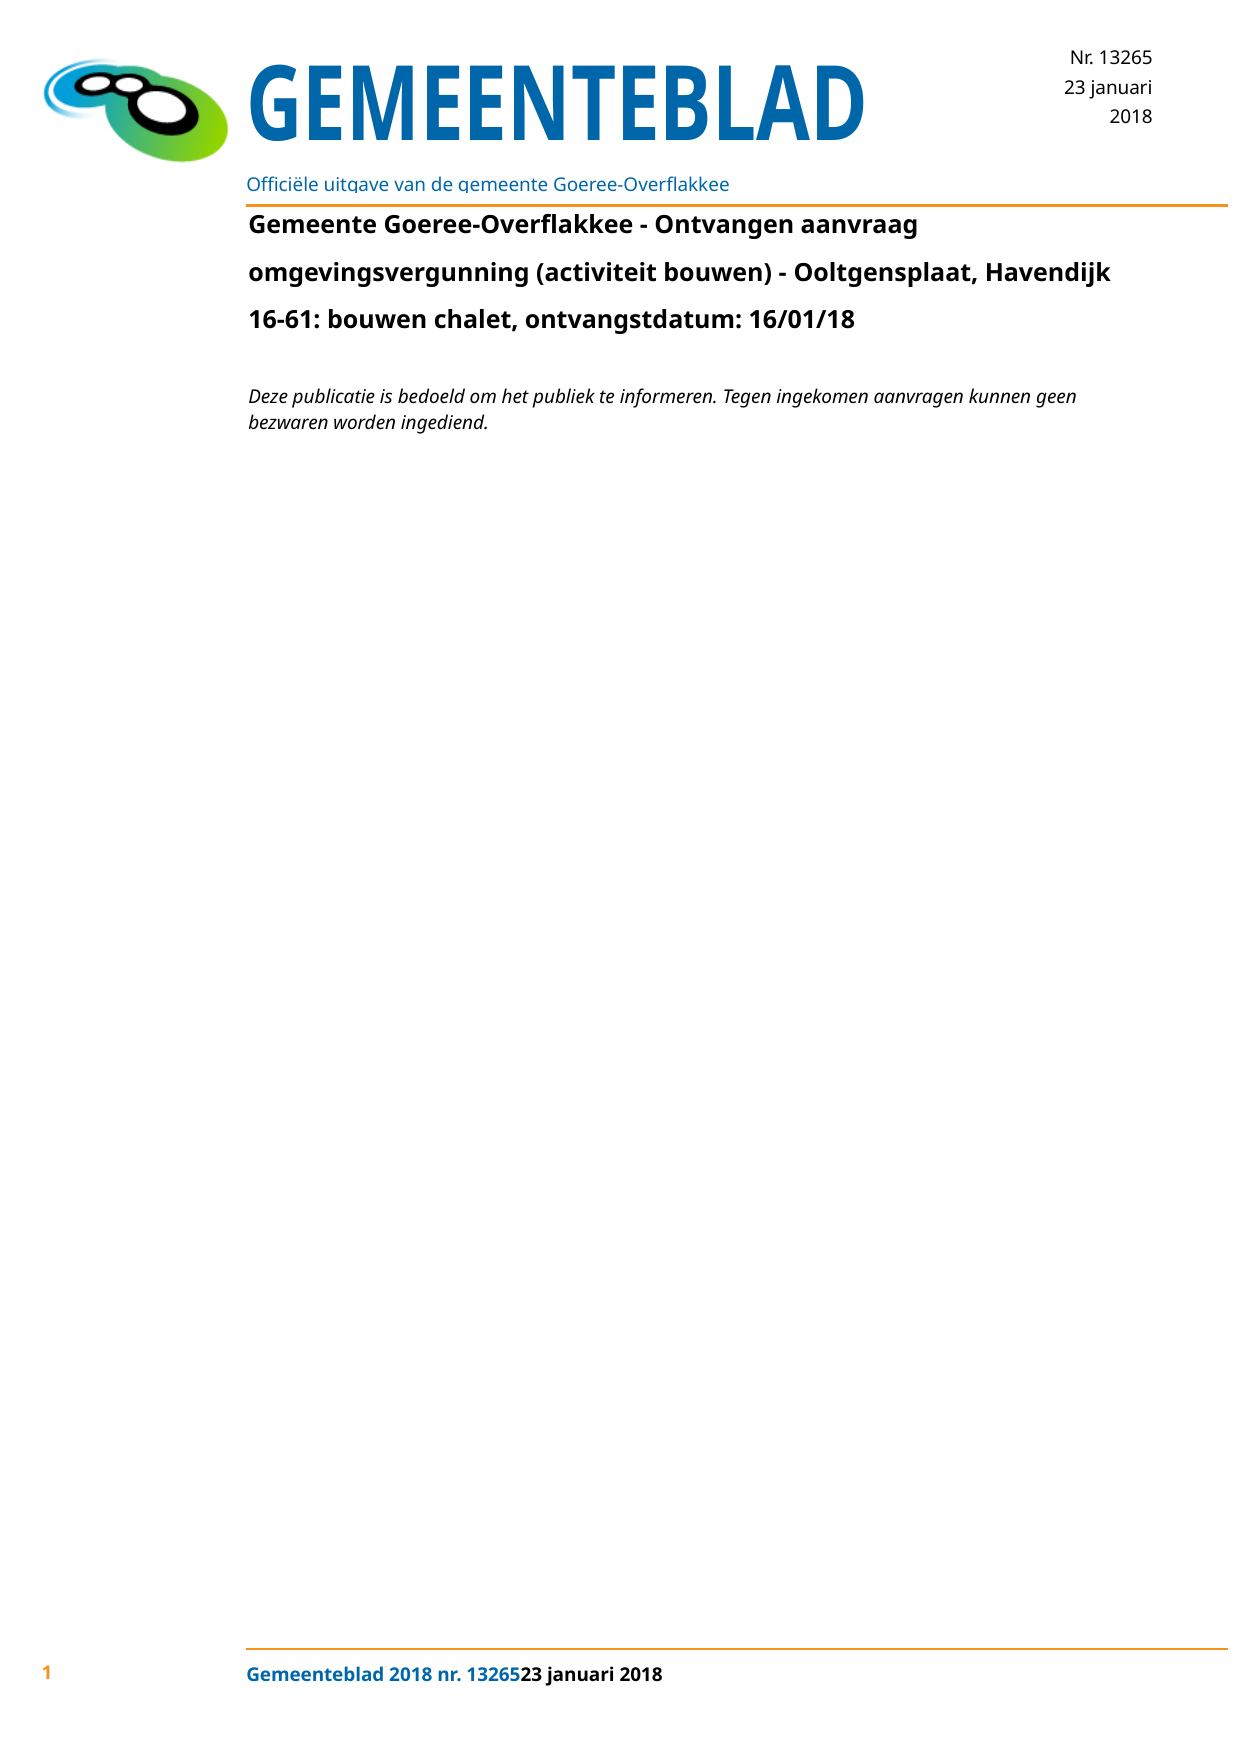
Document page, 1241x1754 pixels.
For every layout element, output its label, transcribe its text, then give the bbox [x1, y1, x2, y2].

text Gemeente Goeree-Overflakkee - Ontvangen aanvraag omgevingsvergunning (activiteit bouwen) - Ooltgensplaat, Havendijk 16-61: bouwen chalet, ontvangstdatum: 16/01/18 [248, 207, 1152, 336]
text Deze publicatie is bedoeld om het publiek te informeren. Tegen ingekomen aanvragen kunnen geen bezwaren worden ingediend. [248, 384, 1152, 435]
picture [41, 47, 231, 172]
